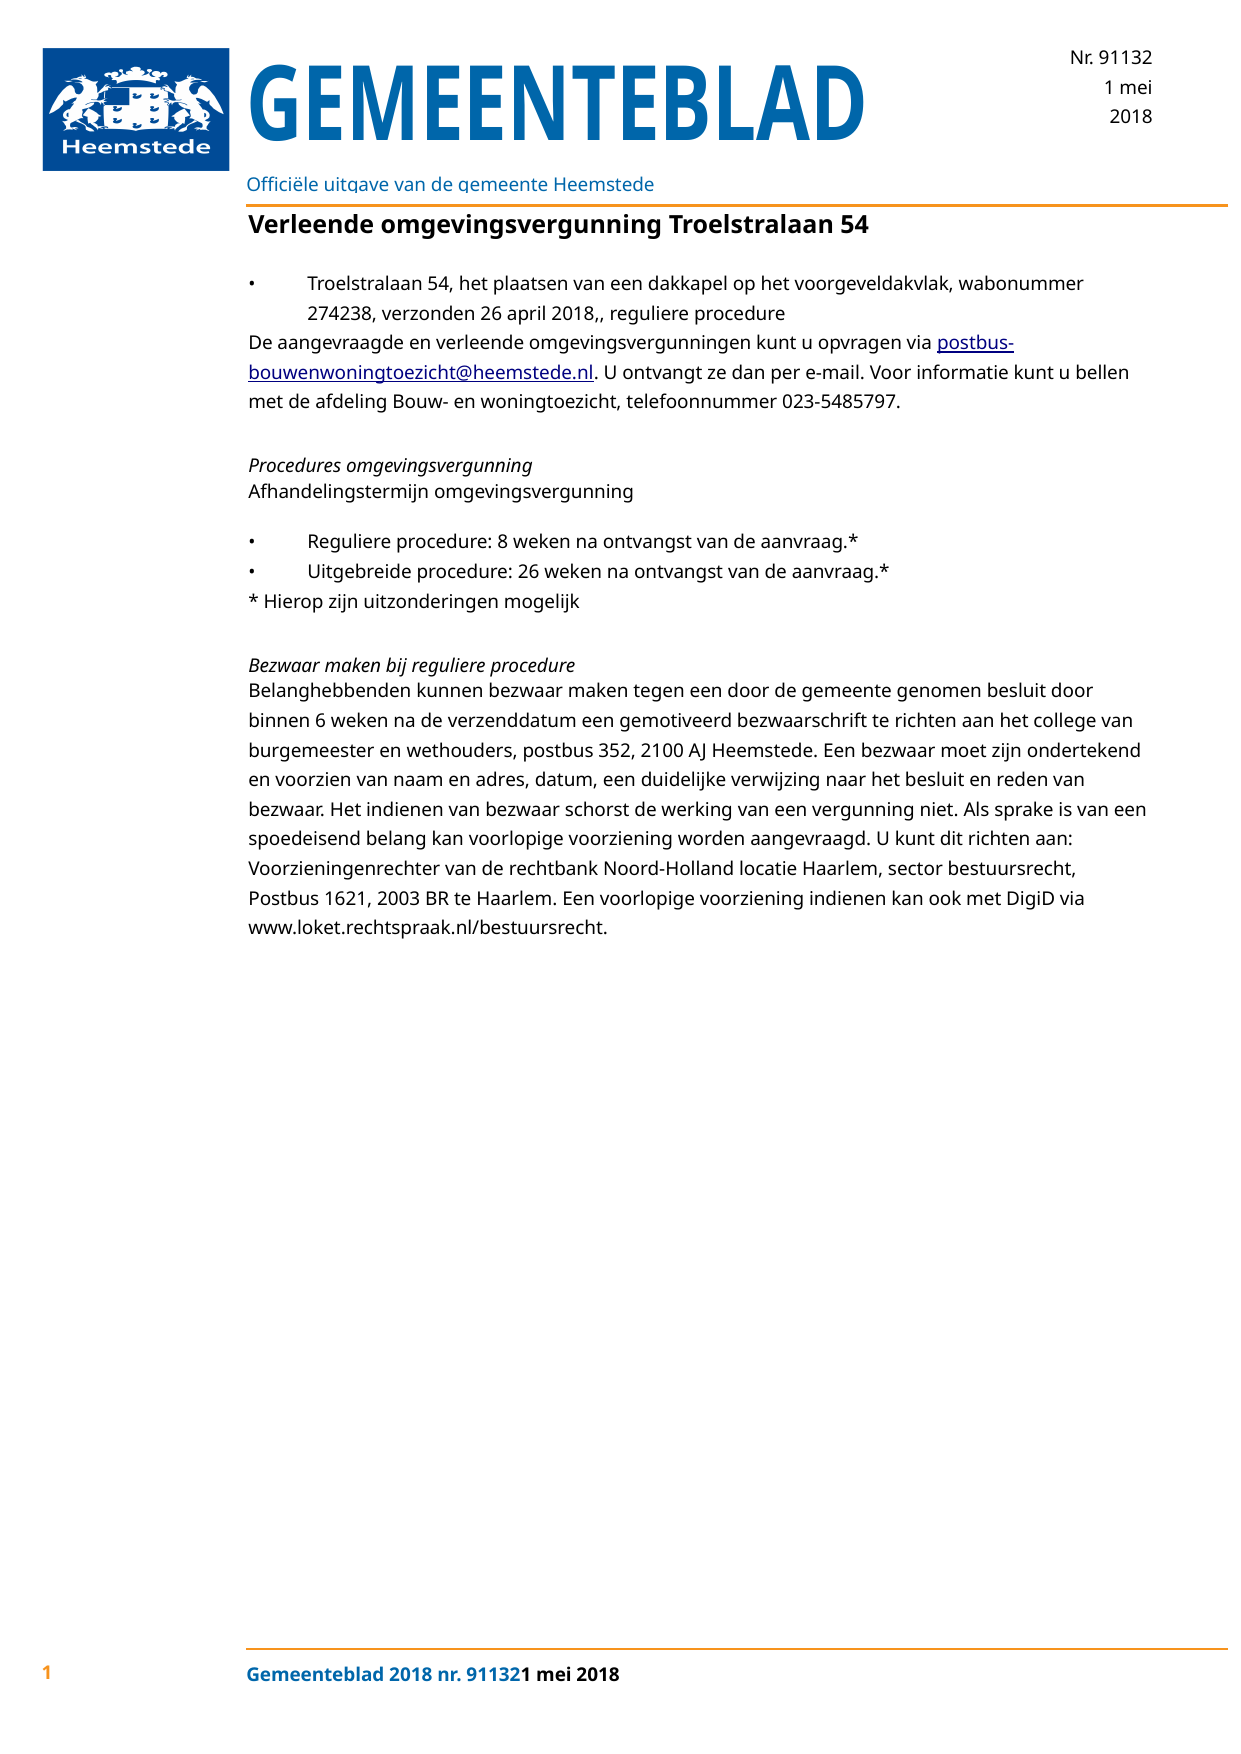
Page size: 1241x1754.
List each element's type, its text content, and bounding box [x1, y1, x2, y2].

text * Hierop zijn uitzonderingen mogelijk [248, 588, 1152, 614]
list Reguliere procedure: 8 weken na ontvangst van de aanvraag.* [248, 529, 1152, 554]
text Verleende omgevingsvergunning Troelstralaan 54 [248, 207, 1152, 241]
text Afhandelingstermijn omgevingsvergunning [248, 478, 1152, 504]
text De aangevraagde en verleende omgevingsvergunningen kunt u opvragen via postbus-bouwenwoningtoezicht@heemstede.nl. U ontvangt ze dan per e-mail. Voor informatie kunt u bellen met de afdeling Bouw- en woningtoezicht, telefoonnummer 023-5485797. [248, 329, 1152, 414]
text Bezwaar maken bij reguliere procedure [248, 652, 1152, 678]
list Uitgebreide procedure: 26 weken na ontvangst van de aanvraag.* [248, 558, 1152, 584]
text Procedures omgevingsvergunning [248, 453, 1152, 478]
picture [41, 47, 231, 172]
text Belanghebbenden kunnen bezwaar maken tegen een door de gemeente genomen besluit door binnen 6 weken na de verzenddatum een gemotiveerd bezwaarschrift te richten aan het college van burgemeester en wethouders, postbus 352, 2100 AJ Heemstede. Een bezwaar moet zijn ondertekend en voorzien van naam en adres, datum, een duidelijke verwijzing naar het besluit en reden van bezwaar. Het indienen van bezwaar schorst de werking van een vergunning niet. Als sprake is van een spoedeisend belang kan voorlopige voorziening worden aangevraagd. U kunt dit richten aan: Voorzieningenrechter van de rechtbank Noord-Holland locatie Haarlem, sector bestuursrecht, Postbus 1621, 2003 BR te Haarlem. Een voorlopige voorziening indienen kan ook met DigiD via www.loket.rechtspraak.nl/bestuursrecht. [248, 678, 1152, 940]
list Troelstralaan 54, het plaatsen van een dakkapel op het voorgeveldakvlak, wabonummer 274238, verzonden 26 april 2018,, reguliere procedure [248, 270, 1152, 326]
